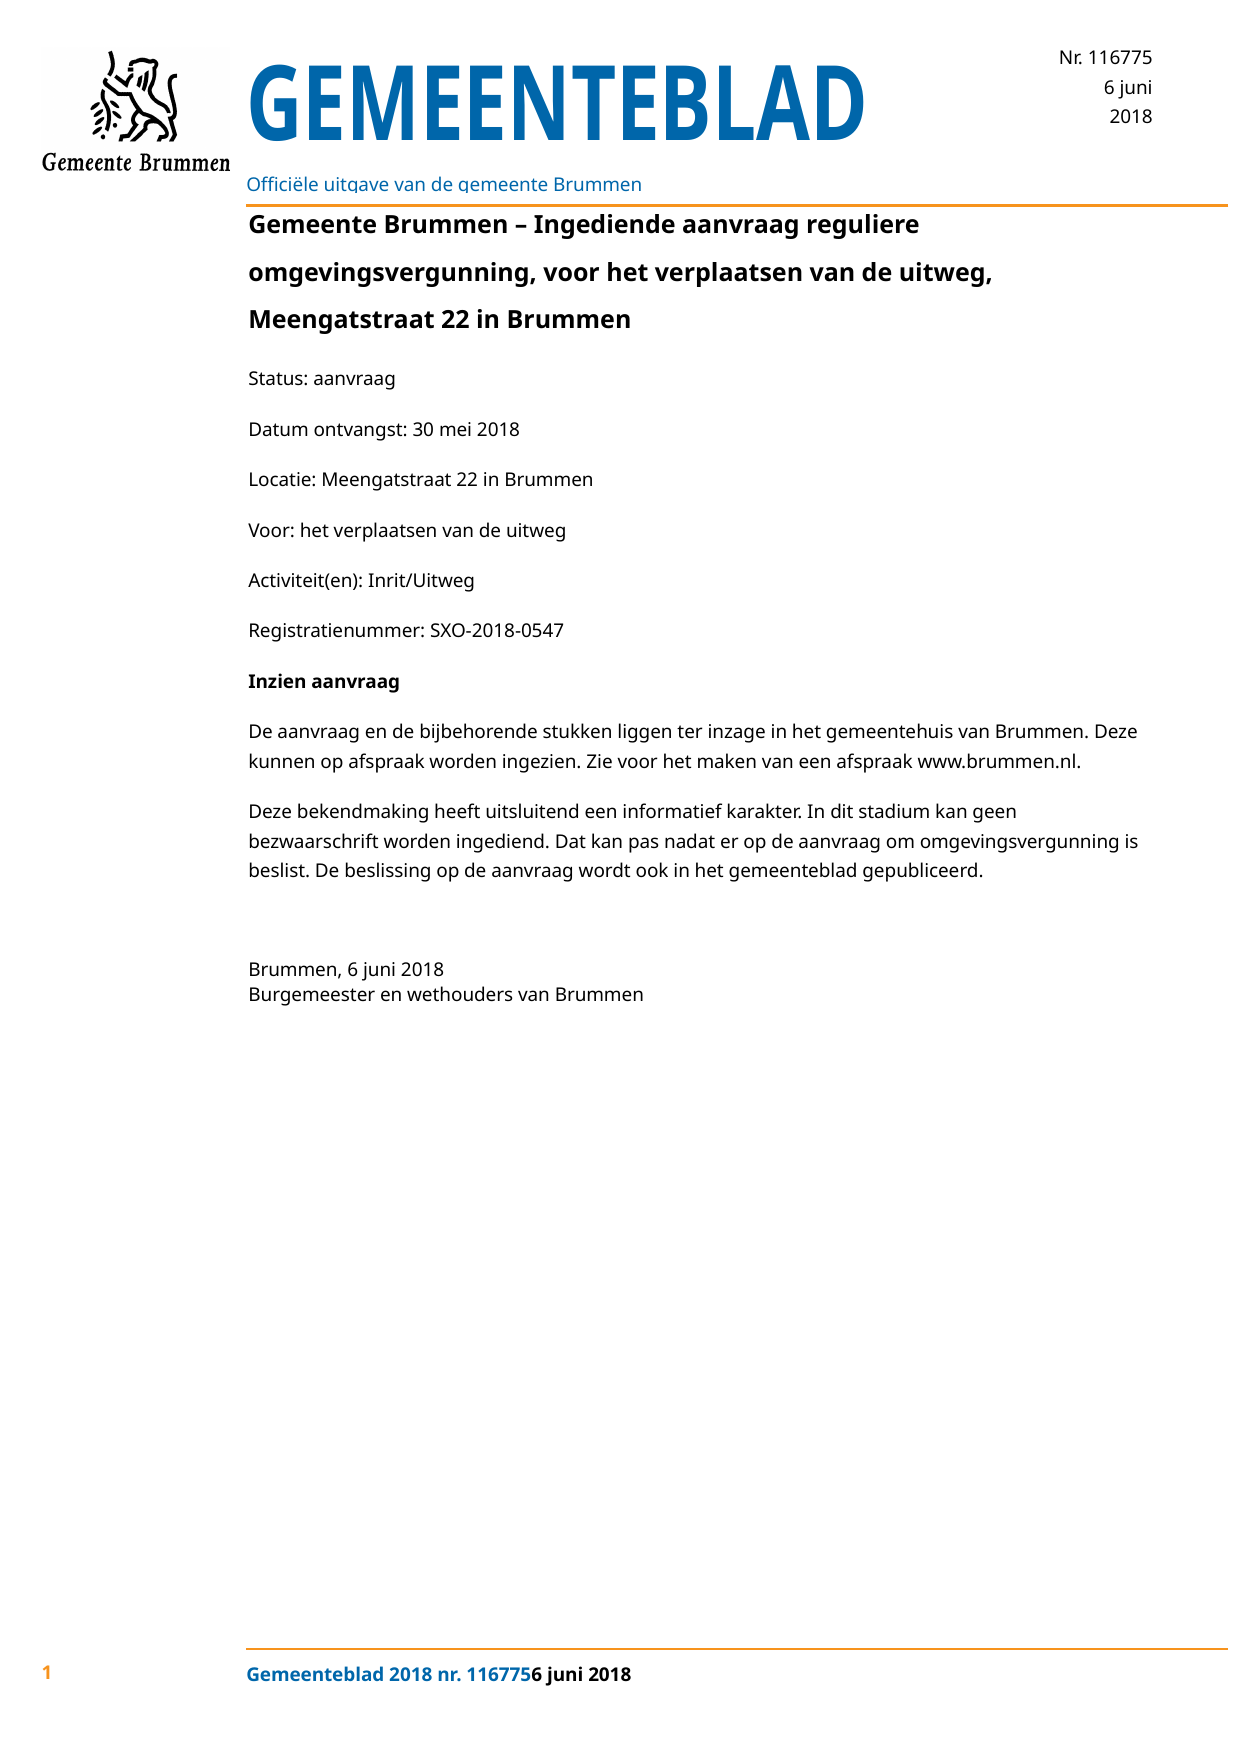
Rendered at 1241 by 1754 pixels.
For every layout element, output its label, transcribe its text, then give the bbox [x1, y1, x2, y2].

text Deze bekendmaking heeft uitsluitend een informatief karakter. In dit stadium kan geen bezwaarschrift worden ingediend. Dat kan pas nadat er op de aanvraag om omgevingsvergunning is beslist. De beslissing op de aanvraag wordt ook in het gemeenteblad gepubliceerd. [248, 798, 1152, 883]
text Burgemeester en wethouders van Brummen [248, 982, 1152, 1007]
text Status: aanvraag [248, 366, 1152, 391]
text De aanvraag en de bijbehorende stukken liggen ter inzage in het gemeentehuis van Brummen. Deze kunnen op afspraak worden ingezien. Zie voor het maken van een afspraak www.brummen.nl. [248, 718, 1152, 774]
text Datum ontvangst: 30 mei 2018 [248, 416, 1152, 442]
text Registratienummer: SXO-2018-0547 [248, 618, 1152, 643]
text Inzien aanvraag [248, 668, 1152, 694]
text Voor: het verplaatsen van de uitweg [248, 517, 1152, 542]
picture [41, 47, 231, 172]
text Locatie: Meengatstraat 22 in Brummen [248, 466, 1152, 492]
text Gemeente Brummen – Ingediende aanvraag reguliere omgevingsvergunning, voor het verplaatsen van de uitweg, Meengatstraat 22 in Brummen [248, 207, 1152, 336]
text Activiteit(en): Inrit/Uitweg [248, 567, 1152, 593]
text Brummen, 6 juni 2018 [248, 956, 1152, 982]
